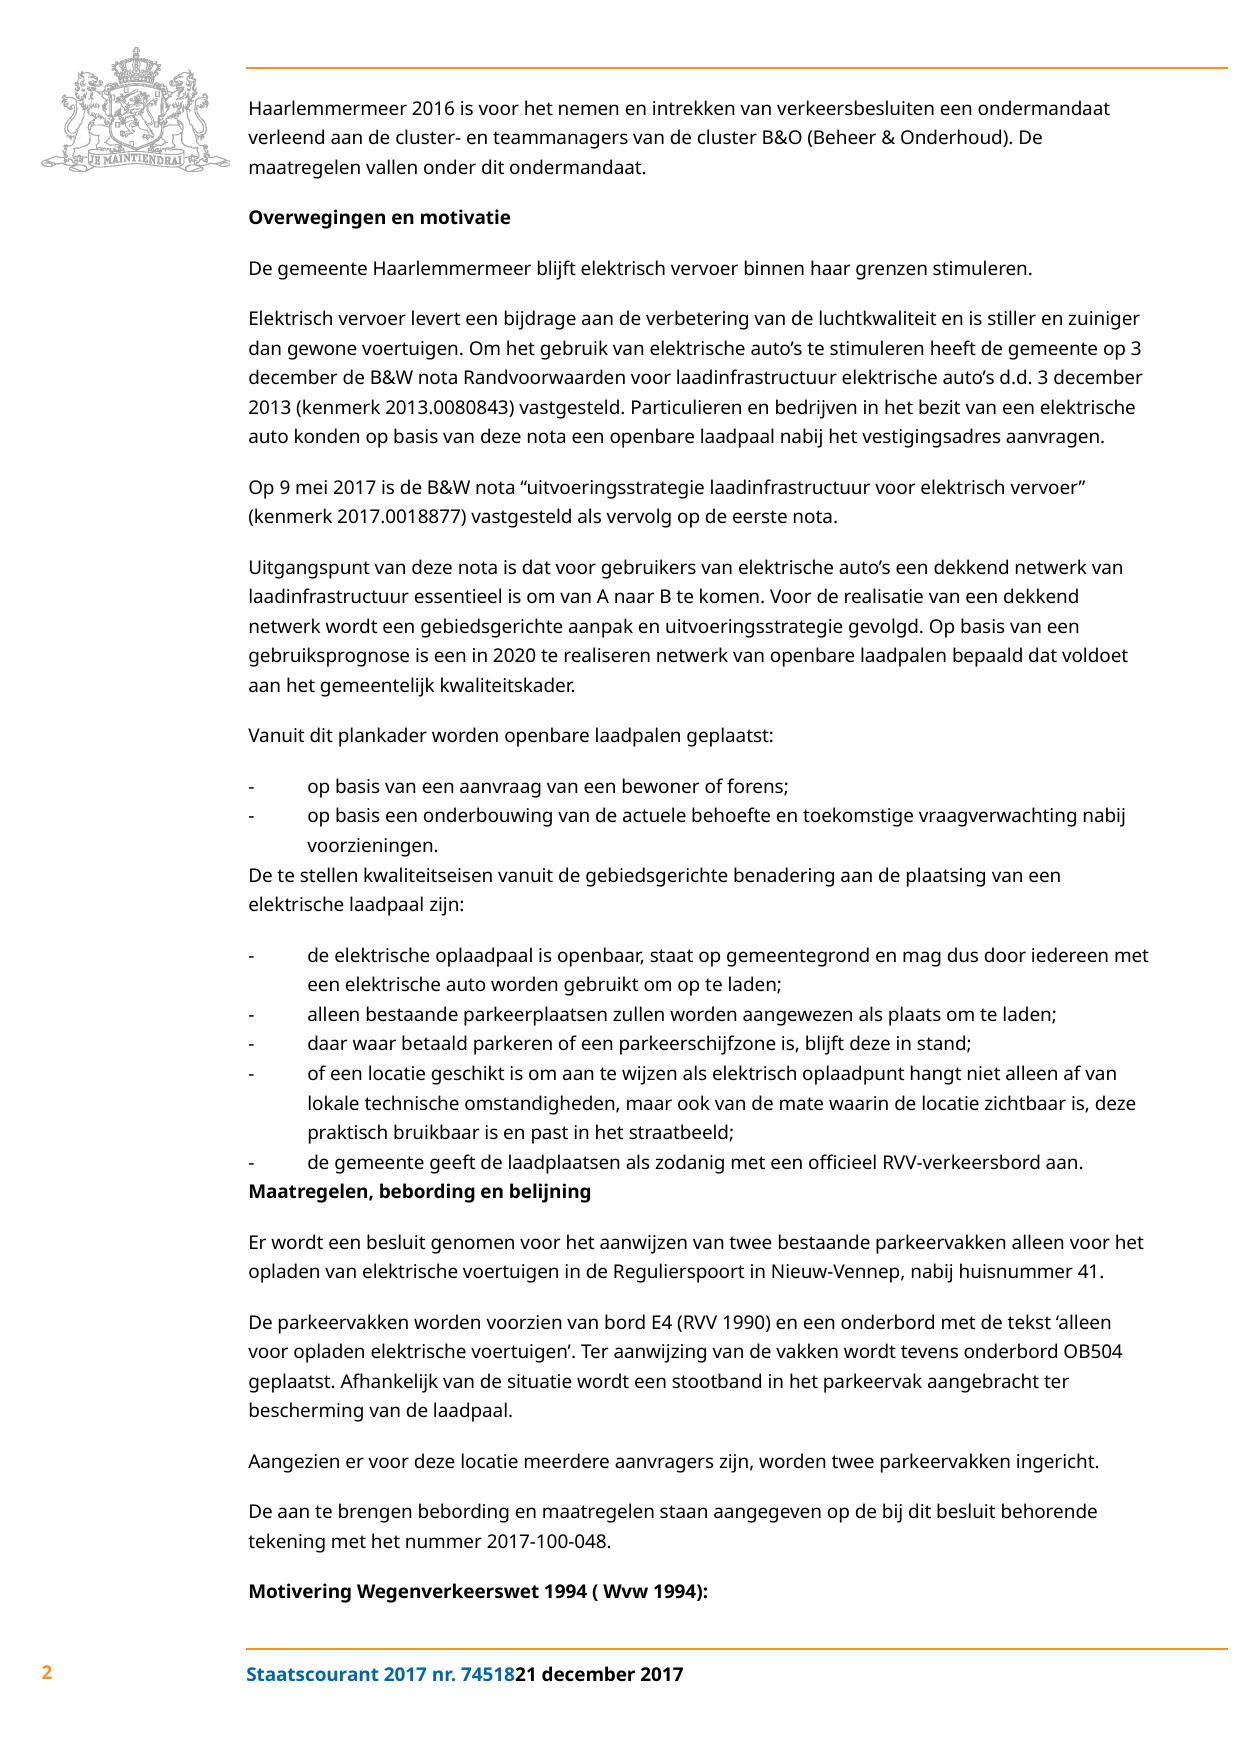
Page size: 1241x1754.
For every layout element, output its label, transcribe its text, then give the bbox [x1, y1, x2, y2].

list de elektrische oplaadpaal is openbaar, staat op gemeentegrond en mag dus door iedereen met een elektrische auto worden gebruikt om op te laden; [248, 942, 1152, 997]
list of een locatie geschikt is om aan te wijzen als elektrisch oplaadpunt hangt niet alleen af van lokale technische omstandigheden, maar ook van de mate waarin de locatie zichtbaar is, deze praktisch bruikbaar is en past in het straatbeeld; [248, 1060, 1152, 1145]
text Overwegingen en motivatie [248, 204, 1152, 230]
text Motivering Wegenverkeerswet 1994 ( Wvw 1994): [248, 1578, 1152, 1604]
list op basis van een aanvraag van een bewoner of forens; [248, 773, 1152, 799]
text De aan te brengen bebording en maatregelen staan aangegeven op de bij dit besluit behorende tekening met het nummer 2017-100-048. [248, 1498, 1152, 1554]
text Vanuit dit plankader worden openbare laadpalen geplaatst: [248, 723, 1152, 748]
text Er wordt een besluit genomen voor het aanwijzen van twee bestaande parkeervakken alleen voor het opladen van elektrische voertuigen in de Regulierspoort in Nieuw-Vennep, nabij huisnummer 41. [248, 1229, 1152, 1284]
text De gemeente Haarlemmermeer blijft elektrisch vervoer binnen haar grenzen stimuleren. [248, 255, 1152, 281]
text De parkeervakken worden voorzien van bord E4 (RVV 1990) en een onderbord met de tekst ‘alleen voor opladen elektrische voertuigen’. Ter aanwijzing van de vakken wordt tevens onderbord OB504 geplaatst. Afhankelijk van de situatie wordt een stootband in het parkeervak aangebracht ter bescherming van de laadpaal. [248, 1309, 1152, 1423]
list daar waar betaald parkeren of een parkeerschijfzone is, blijft deze in stand; [248, 1031, 1152, 1056]
text Maatregelen, bebording en belijning [248, 1178, 1152, 1204]
list op basis een onderbouwing van de actuele behoefte en toekomstige vraagverwachting nabij voorzieningen. [248, 803, 1152, 858]
text Uitgangspunt van deze nota is dat voor gebruikers van elektrische auto’s een dekkend netwerk van laadinfrastructuur essentieel is om van A naar B te komen. Voor de realisatie van een dekkend netwerk wordt een gebiedsgerichte aanpak en uitvoeringsstrategie gevolgd. Op basis van een gebruiksprognose is een in 2020 te realiseren netwerk van openbare laadpalen bepaald dat voldoet aan het gemeentelijk kwaliteitskader. [248, 554, 1152, 698]
list de gemeente geeft de laadplaatsen als zodanig met een officieel RVV-verkeersbord aan. [248, 1149, 1152, 1175]
list alleen bestaande parkeerplaatsen zullen worden aangewezen als plaats om te laden; [248, 1001, 1152, 1027]
text Haarlemmermeer 2016 is voor het nemen en intrekken van verkeersbesluiten een ondermandaat verleend aan de cluster- en teammanagers van de cluster B&O (Beheer & Onderhoud). De maatregelen vallen onder dit ondermandaat. [248, 95, 1152, 180]
text Op 9 mei 2017 is de B&W nota “uitvoeringsstrategie laadinfrastructuur voor elektrisch vervoer” (kenmerk 2017.0018877) vastgesteld als vervolg op de eerste nota. [248, 474, 1152, 529]
text De te stellen kwaliteitseisen vanuit de gebiedsgerichte benadering aan de plaatsing van een elektrische laadpaal zijn: [248, 862, 1152, 917]
text Elektrisch vervoer levert een bijdrage aan de verbetering van de luchtkwaliteit en is stiller en zuiniger dan gewone voertuigen. Om het gebruik van elektrische auto’s te stimuleren heeft de gemeente op 3 december de B&W nota Randvoorwaarden voor laadinfrastructuur elektrische auto’s d.d. 3 december 2013 (kenmerk 2013.0080843) vastgesteld. Particulieren en bedrijven in het bezit van een elektrische auto konden op basis van deze nota een openbare laadpaal nabij het vestigingsadres aanvragen. [248, 305, 1152, 449]
text Aangezien er voor deze locatie meerdere aanvragers zijn, worden twee parkeervakken ingericht. [248, 1448, 1152, 1474]
picture [41, 47, 231, 172]
